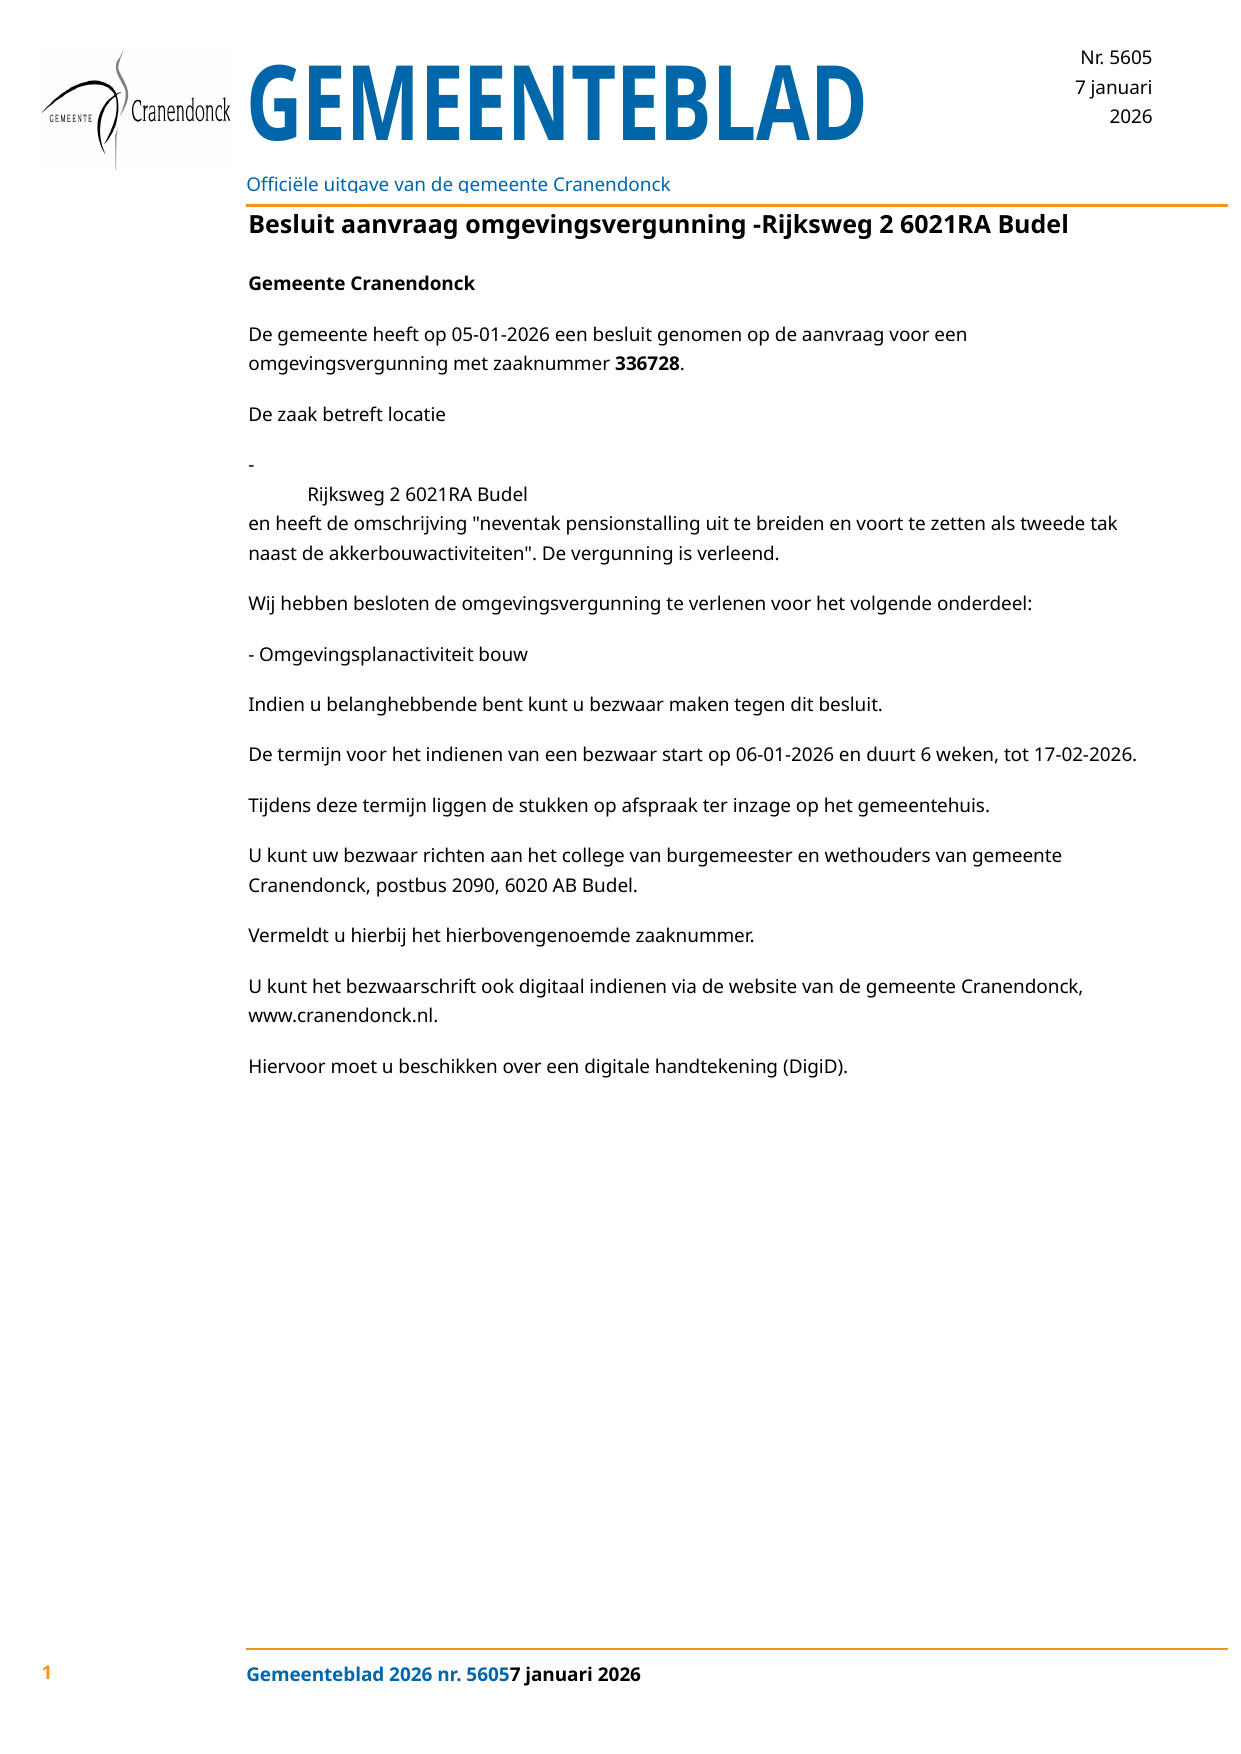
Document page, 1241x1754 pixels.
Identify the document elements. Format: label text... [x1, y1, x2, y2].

text U kunt het bezwaarschrift ook digitaal indienen via de website van de gemeente Cranendonck, www.cranendonck.nl. [248, 973, 1152, 1028]
text Indien u belanghebbende bent kunt u bezwaar maken tegen dit besluit. [248, 691, 1152, 717]
text De gemeente heeft op 05-01-2026 een besluit genomen op de aanvraag voor een omgevingsvergunning met zaaknummer 336728. [248, 321, 1152, 376]
text Gemeente Cranendonck [248, 270, 1152, 296]
text De zaak betreft locatie [248, 401, 1152, 426]
text Vermeldt u hierbij het hierbovengenoemde zaaknummer. [248, 922, 1152, 948]
text Wij hebben besloten de omgevingsvergunning te verlenen voor het volgende onderdeel: [248, 590, 1152, 616]
text U kunt uw bezwaar richten aan het college van burgemeester en wethouders van gemeente Cranendonck, postbus 2090, 6020 AB Budel. [248, 842, 1152, 898]
text Hiervoor moet u beschikken over een digitale handtekening (DigiD). [248, 1053, 1152, 1078]
text - Omgevingsplanactiviteit bouw [248, 641, 1152, 666]
text Tijdens deze termijn liggen de stukken op afspraak ter inzage op het gemeentehuis. [248, 792, 1152, 818]
list Rijksweg 2 6021RA Budel [248, 481, 1152, 506]
text en heeft de omschrijving "neventak pensionstalling uit te breiden en voort te zetten als tweede tak naast de akkerbouwactiviteiten". De vergunning is verleend. [248, 510, 1152, 566]
text Besluit aanvraag omgevingsvergunning -Rijksweg 2 6021RA Budel [248, 207, 1152, 241]
text De termijn voor het indienen van een bezwaar start op 06-01-2026 en duurt 6 weken, tot 17-02-2026. [248, 742, 1152, 767]
picture [41, 47, 231, 172]
